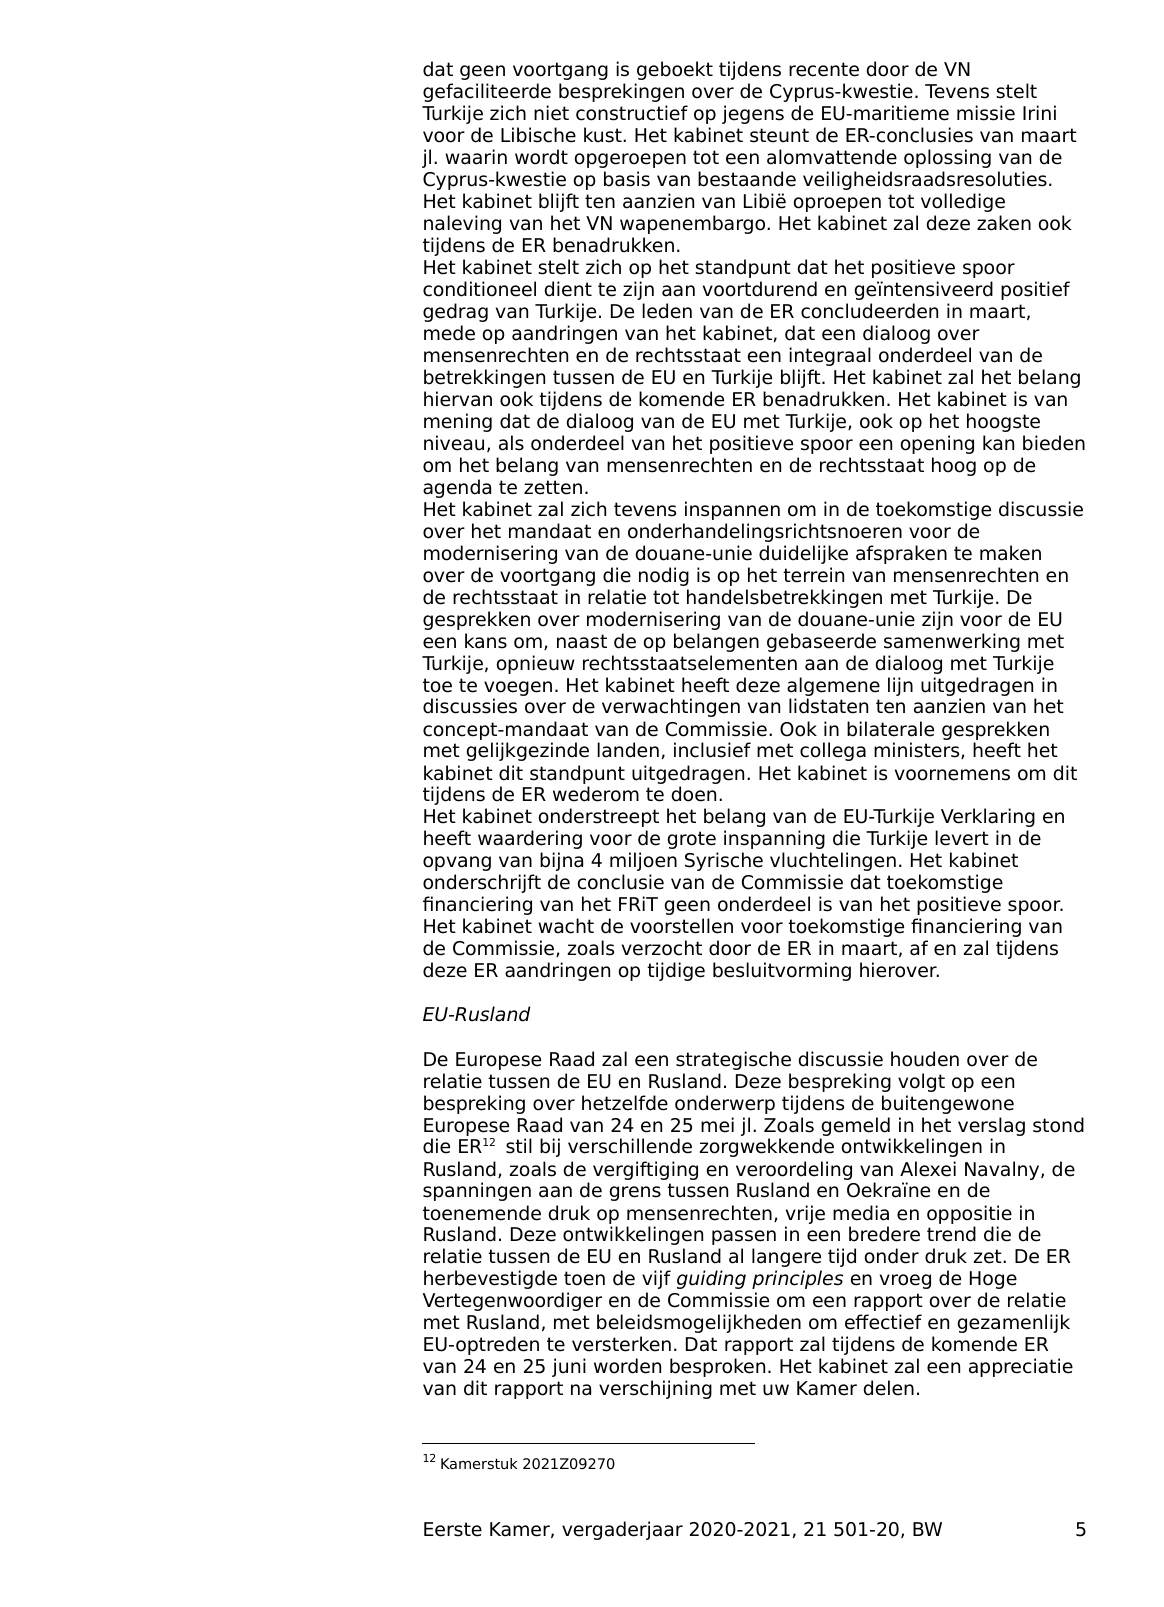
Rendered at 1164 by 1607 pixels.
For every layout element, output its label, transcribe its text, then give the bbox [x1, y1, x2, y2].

subtitle EU-Rusland [422, 1004, 1087, 1026]
text Het kabinet stelt zich op het standpunt dat het positieve spoor conditioneel dient te zijn aan voortdurend en geïntensiveerd positief gedrag van Turkije. De leden van de ER concludeerden in maart, mede op aandringen van het kabinet, dat een dialoog over mensenrechten en de rechtsstaat een integraal onderdeel van de betrekkingen tussen de EU en Turkije blijft. Het kabinet zal het belang hiervan ook tijdens de komende ER benadrukken. Het kabinet is van mening dat de dialoog van de EU met Turkije, ook op het hoogste niveau, als onderdeel van het positieve spoor een opening kan bieden om het belang van mensenrechten en de rechtsstaat hoog op de agenda te zetten. [422, 257, 1087, 499]
text dat geen voortgang is geboekt tijdens recente door de VN gefaciliteerde besprekingen over de Cyprus-kwestie. Tevens stelt Turkije zich niet constructief op jegens de EU-maritieme missie Irini voor de Libische kust. Het kabinet steunt de ER-conclusies van maart jl. waarin wordt opgeroepen tot een alomvattende oplossing van de Cyprus-kwestie op basis van bestaande veiligheidsraadsresoluties. Het kabinet blijft ten aanzien van Libië oproepen tot volledige naleving van het VN wapenembargo. Het kabinet zal deze zaken ook tijdens de ER benadrukken. [422, 59, 1087, 257]
text Het kabinet zal zich tevens inspannen om in de toekomstige discussie over het mandaat en onderhandelingsrichtsnoeren voor de modernisering van de douane-unie duidelijke afspraken te maken over de voortgang die nodig is op het terrein van mensenrechten en de rechtsstaat in relatie tot handelsbetrekkingen met Turkije. De gesprekken over modernisering van de douane-unie zijn voor de EU een kans om, naast de op belangen gebaseerde samenwerking met Turkije, opnieuw rechtsstaatselementen aan de dialoog met Turkije toe te voegen. Het kabinet heeft deze algemene lijn uitgedragen in discussies over de verwachtingen van lidstaten ten aanzien van het concept-mandaat van de Commissie. Ook in bilaterale gesprekken met gelijkgezinde landen, inclusief met collega ministers, heeft het kabinet dit standpunt uitgedragen. Het kabinet is voornemens om dit tijdens de ER wederom te doen. [422, 499, 1087, 806]
text De Europese Raad zal een strategische discussie houden over de relatie tussen de EU en Rusland. Deze bespreking volgt op een bespreking over hetzelfde onderwerp tijdens de buitengewone Europese Raad van 24 en 25 mei jl. Zoals gemeld in het verslag stond die ER stil bij verschillende zorgwekkende ontwikkelingen in Rusland, zoals de vergiftiging en veroordeling van Alexei Navalny, de spanningen aan de grens tussen Rusland en Oekraïne en de toenemende druk op mensenrechten, vrije media en oppositie in Rusland. Deze ontwikkelingen passen in een bredere trend die de relatie tussen de EU en Rusland al langere tijd onder druk zet. De ER herbevestigde toen de vijf guiding principles en vroeg de Hoge Vertegenwoordiger en de Commissie om een rapport over de relatie met Rusland, met beleidsmogelijkheden om effectief en gezamenlijk EU-optreden te versterken. Dat rapport zal tijdens de komende ER van 24 en 25 juni worden besproken. Het kabinet zal een appreciatie van dit rapport na verschijning met uw Kamer delen. [422, 1048, 1087, 1400]
text Kamerstuk 2021Z09270 [422, 1452, 1087, 1474]
text Het kabinet onderstreept het belang van de EU-Turkije Verklaring en heeft waardering voor de grote inspanning die Turkije levert in de opvang van bijna 4 miljoen Syrische vluchtelingen. Het kabinet onderschrijft de conclusie van de Commissie dat toekomstige financiering van het FRiT geen onderdeel is van het positieve spoor. Het kabinet wacht de voorstellen voor toekomstige financiering van de Commissie, zoals verzocht door de ER in maart, af en zal tijdens deze ER aandringen op tijdige besluitvorming hierover. [422, 806, 1087, 982]
